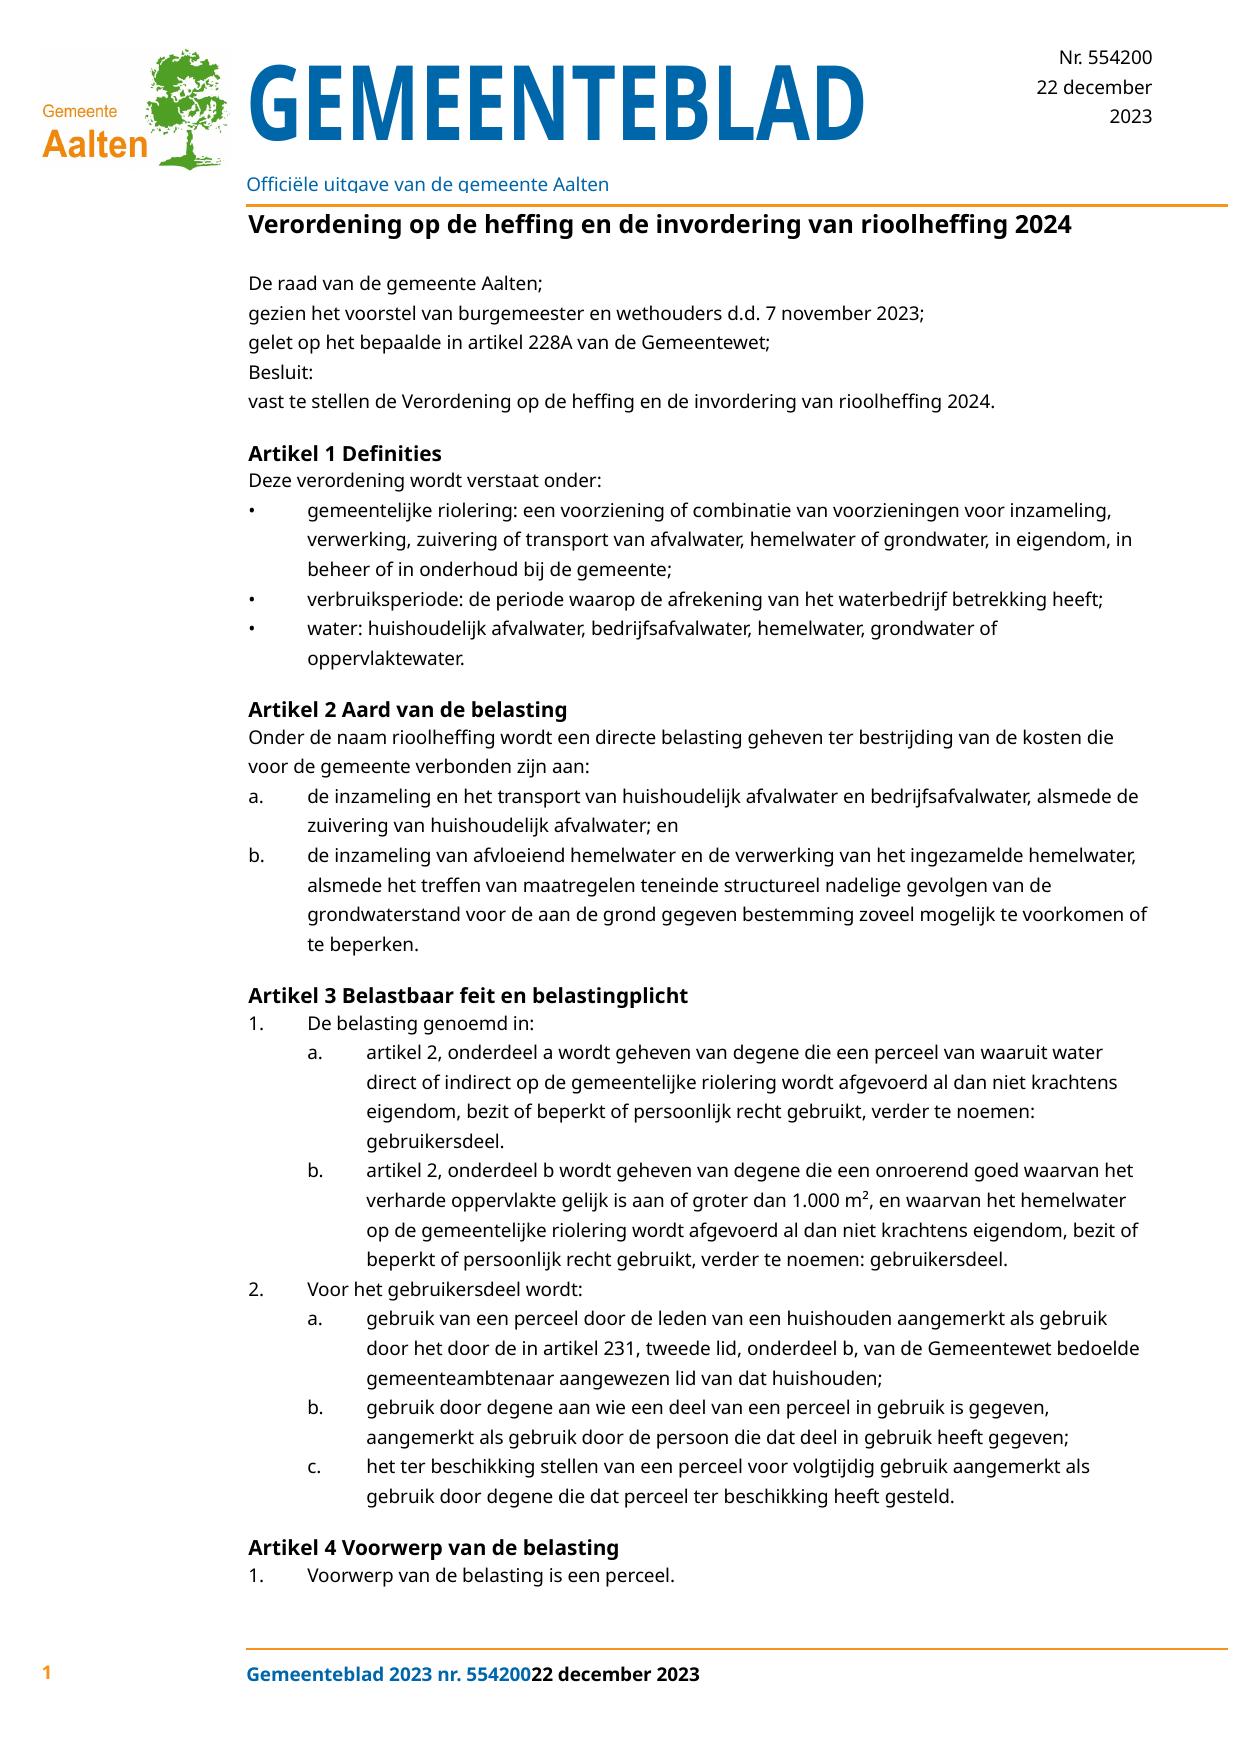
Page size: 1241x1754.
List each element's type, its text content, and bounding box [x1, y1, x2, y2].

text Onder de naam rioolheffing wordt een directe belasting geheven ter bestrijding van de kosten die voor de gemeente verbonden zijn aan: [248, 724, 1152, 779]
list De belasting genoemd in: [248, 1010, 1152, 1036]
list verbruiksperiode: de periode waarop de afrekening van het waterbedrijf betrekking heeft; [248, 586, 1152, 612]
list gemeentelijke riolering: een voorziening of combinatie van voorzieningen voor inzameling, verwerking, zuivering of transport van afvalwater, hemelwater of grondwater, in eigendom, in beheer of in onderhoud bij de gemeente; [248, 497, 1152, 582]
list de inzameling en het transport van huishoudelijk afvalwater en bedrijfsafvalwater, alsmede de zuivering van huishoudelijk afvalwater; en [248, 783, 1152, 838]
list water: huishoudelijk afvalwater, bedrijfsafvalwater, hemelwater, grondwater of oppervlaktewater. [248, 615, 1152, 671]
text Artikel 4 Voorwerp van de belasting [248, 1533, 1152, 1562]
text gezien het voorstel van burgemeester en wethouders d.d. 7 november 2023; [248, 300, 1152, 326]
list artikel 2, onderdeel a wordt geheven van degene die een perceel van waaruit water direct of indirect op de gemeentelijke riolering wordt afgevoerd al dan niet krachtens eigendom, bezit of beperkt of persoonlijk recht gebruikt, verder te noemen: gebruikersdeel. [307, 1039, 1152, 1154]
list Voorwerp van de belasting is een perceel. [248, 1562, 1152, 1588]
text Artikel 1 Definities [248, 439, 1152, 467]
text vast te stellen de Verordening op de heffing en de invordering van rioolheffing 2024. [248, 389, 1152, 414]
text Besluit: [248, 359, 1152, 385]
list het ter beschikking stellen van een perceel voor volgtijdig gebruik aangemerkt als gebruik door degene die dat perceel ter beschikking heeft gesteld. [307, 1453, 1152, 1509]
text De raad van de gemeente Aalten; [248, 270, 1152, 296]
list de inzameling van afvloeiend hemelwater en de verwerking van het ingezamelde hemelwater, alsmede het treffen van maatregelen teneinde structureel nadelige gevolgen van de grondwaterstand voor de aan de grond gegeven bestemming zoveel mogelijk te voorkomen of te beperken. [248, 842, 1152, 957]
text Verordening op de heffing en de invordering van rioolheffing 2024 [248, 207, 1152, 241]
text Artikel 2 Aard van de belasting [248, 695, 1152, 724]
list Voor het gebruikersdeel wordt: [248, 1276, 1152, 1302]
text Artikel 3 Belastbaar feit en belastingplicht [248, 981, 1152, 1010]
list artikel 2, onderdeel b wordt geheven van degene die een onroerend goed waarvan het verharde oppervlakte gelijk is aan of groter dan 1.000 m², en waarvan het hemelwater op de gemeentelijke riolering wordt afgevoerd al dan niet krachtens eigendom, bezit of beperkt of persoonlijk recht gebruikt, verder te noemen: gebruikersdeel. [307, 1158, 1152, 1272]
text gelet op het bepaalde in artikel 228A van de Gemeentewet; [248, 329, 1152, 355]
list gebruik door degene aan wie een deel van een perceel in gebruik is gegeven, aangemerkt als gebruik door de persoon die dat deel in gebruik heeft gegeven; [307, 1394, 1152, 1450]
picture [41, 47, 231, 172]
list gebruik van een perceel door de leden van een huishouden aangemerkt als gebruik door het door de in artikel 231, tweede lid, onderdeel b, van de Gemeentewet bedoelde gemeenteambtenaar aangewezen lid van dat huishouden; [307, 1306, 1152, 1391]
text Deze verordening wordt verstaat onder: [248, 467, 1152, 493]
